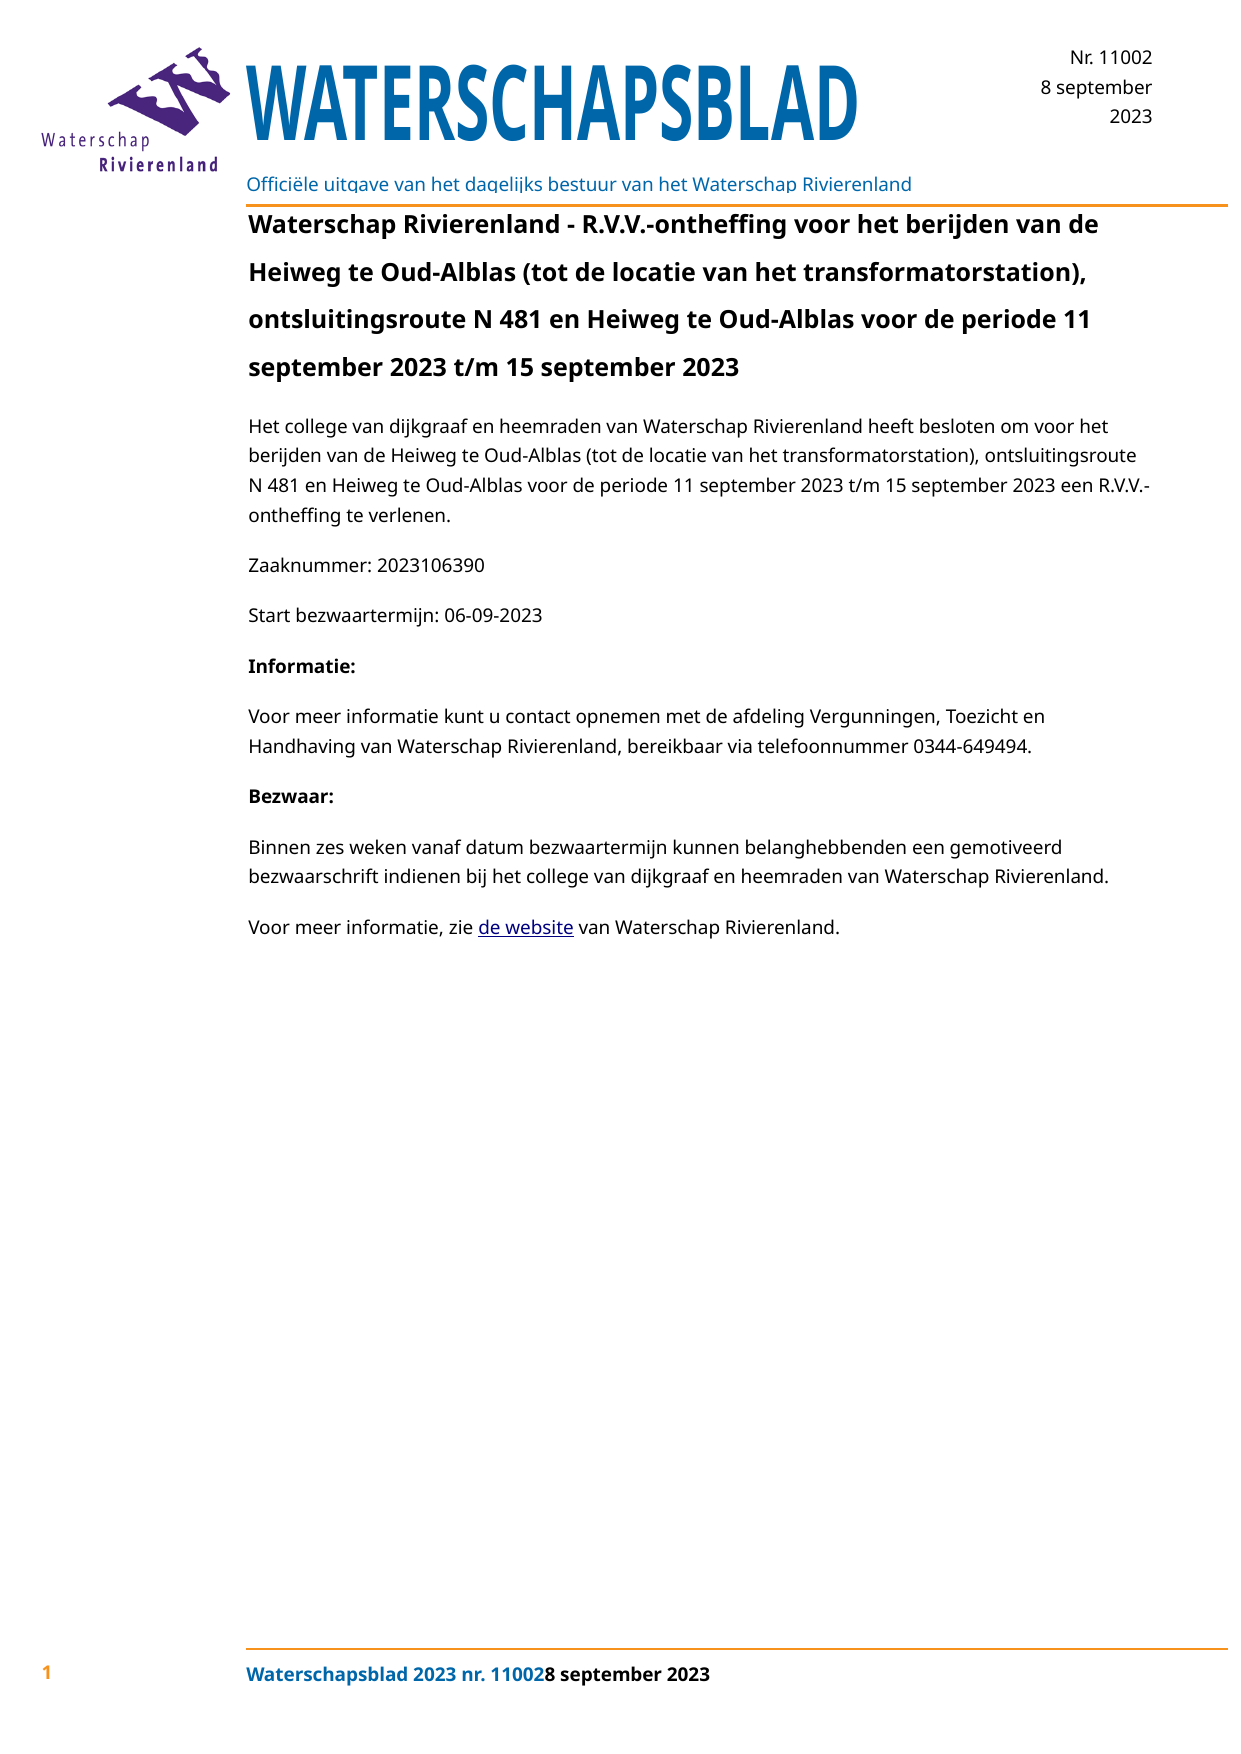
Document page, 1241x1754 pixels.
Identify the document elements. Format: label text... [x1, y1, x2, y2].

text Voor meer informatie, zie de website van Waterschap Rivierenland. [248, 914, 1152, 940]
text Het college van dijkgraaf en heemraden van Waterschap Rivierenland heeft besloten om voor het berijden van de Heiweg te Oud-Alblas (tot de locatie van het transformatorstation), ontsluitingsroute N 481 en Heiweg te Oud-Alblas voor de periode 11 september 2023 t/m 15 september 2023 een R.V.V.-ontheffing te verlenen. [248, 413, 1152, 528]
text Informatie: [248, 653, 1152, 679]
picture [41, 47, 231, 172]
text Zaaknummer: 2023106390 [248, 552, 1152, 578]
text Waterschap Rivierenland - R.V.V.-ontheffing voor het berijden van de Heiweg te Oud-Alblas (tot de locatie van het transformatorstation), ontsluitingsroute N 481 en Heiweg te Oud-Alblas voor de periode 11 september 2023 t/m 15 september 2023 [248, 207, 1152, 384]
text Bezwaar: [248, 783, 1152, 809]
text Binnen zes weken vanaf datum bezwaartermijn kunnen belanghebbenden een gemotiveerd bezwaarschrift indienen bij het college van dijkgraaf en heemraden van Waterschap Rivierenland. [248, 834, 1152, 889]
text Voor meer informatie kunt u contact opnemen met de afdeling Vergunningen, Toezicht en Handhaving van Waterschap Rivierenland, bereikbaar via telefoonnummer 0344-649494. [248, 703, 1152, 759]
text Start bezwaartermijn: 06-09-2023 [248, 603, 1152, 628]
